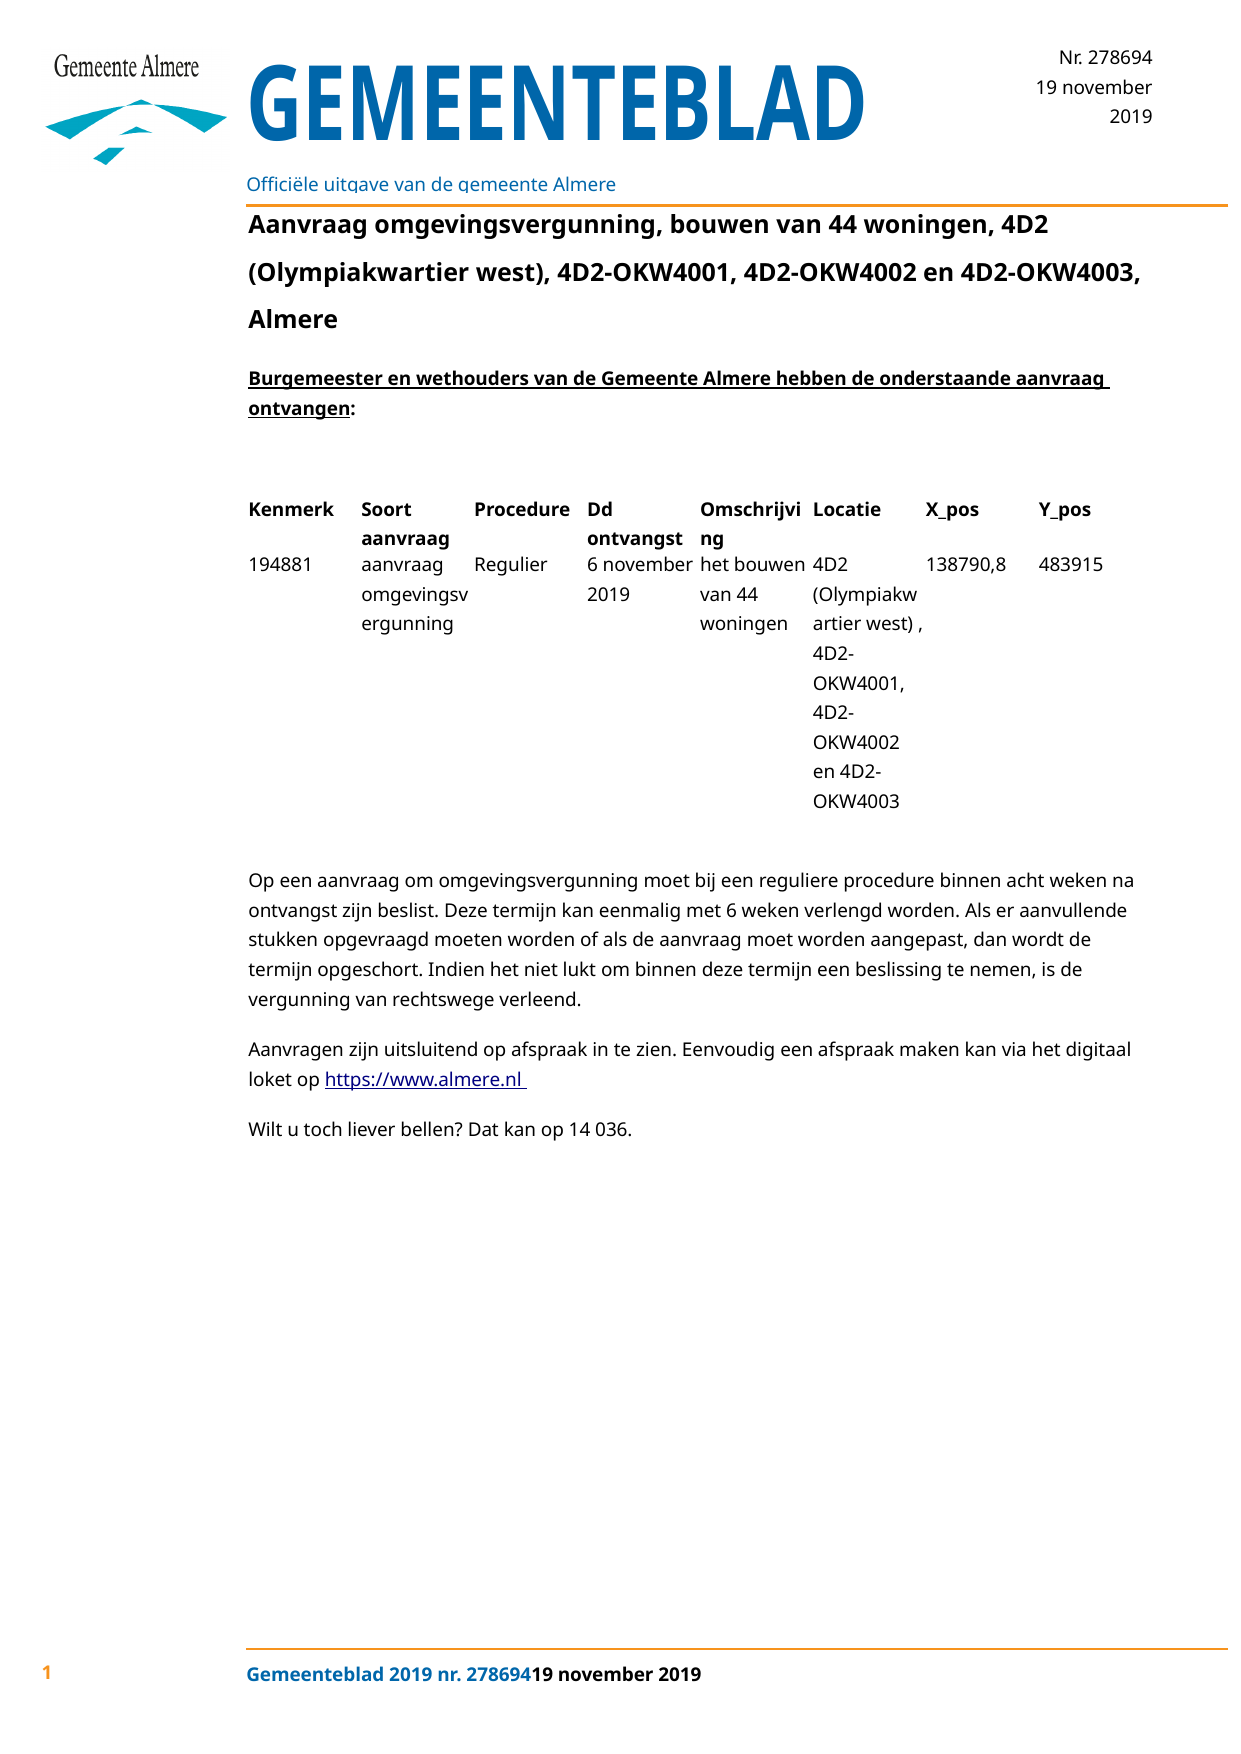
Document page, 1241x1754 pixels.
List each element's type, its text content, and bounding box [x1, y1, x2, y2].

table_header Dd ontvangst [587, 496, 700, 551]
table_cell 4D2 (Olympiakwartier west) , 4D2-OKW4001, 4D2-OKW4002 en 4D2-OKW4003 [813, 551, 926, 814]
text Wilt u toch liever bellen? Dat kan op 14 036. [248, 1116, 1152, 1142]
table_cell 483915 [1039, 551, 1152, 814]
table_cell aanvraag omgevingsvergunning [361, 551, 474, 814]
table_cell 194881 [248, 551, 361, 814]
table_header Y_pos [1039, 496, 1152, 551]
table_header Kenmerk [248, 496, 361, 551]
table_cell Regulier [474, 551, 587, 814]
table_header Omschrijving [700, 496, 813, 551]
table_header Locatie [813, 496, 926, 551]
table_header Soort aanvraag [361, 496, 474, 551]
text Op een aanvraag om omgevingsvergunning moet bij een reguliere procedure binnen acht weken na ontvangst zijn beslist. Deze termijn kan eenmalig met 6 weken verlengd worden. Als er aanvullende stukken opgevraagd moeten worden of als de aanvraag moet worden aangepast, dan wordt de termijn opgeschort. Indien het niet lukt om binnen deze termijn een beslissing te nemen, is de vergunning van rechtswege verleend. [248, 867, 1152, 1011]
text Aanvraag omgevingsvergunning, bouwen van 44 woningen, 4D2 (Olympiakwartier west), 4D2-OKW4001, 4D2-OKW4002 en 4D2-OKW4003, Almere [248, 207, 1152, 336]
text Burgemeester en wethouders van de Gemeente Almere hebben de onderstaande aanvraag ontvangen: [248, 366, 1152, 421]
table_cell het bouwen van 44 woningen [700, 551, 813, 814]
table_header X_pos [926, 496, 1038, 551]
table_cell 138790,8 [926, 551, 1038, 814]
picture [41, 47, 231, 172]
table_cell 6 november 2019 [587, 551, 700, 814]
text Aanvragen zijn uitsluitend op afspraak in te zien. Eenvoudig een afspraak maken kan via het digitaal loket op https://www.almere.nl [248, 1036, 1152, 1091]
table_header Procedure [474, 496, 587, 551]
